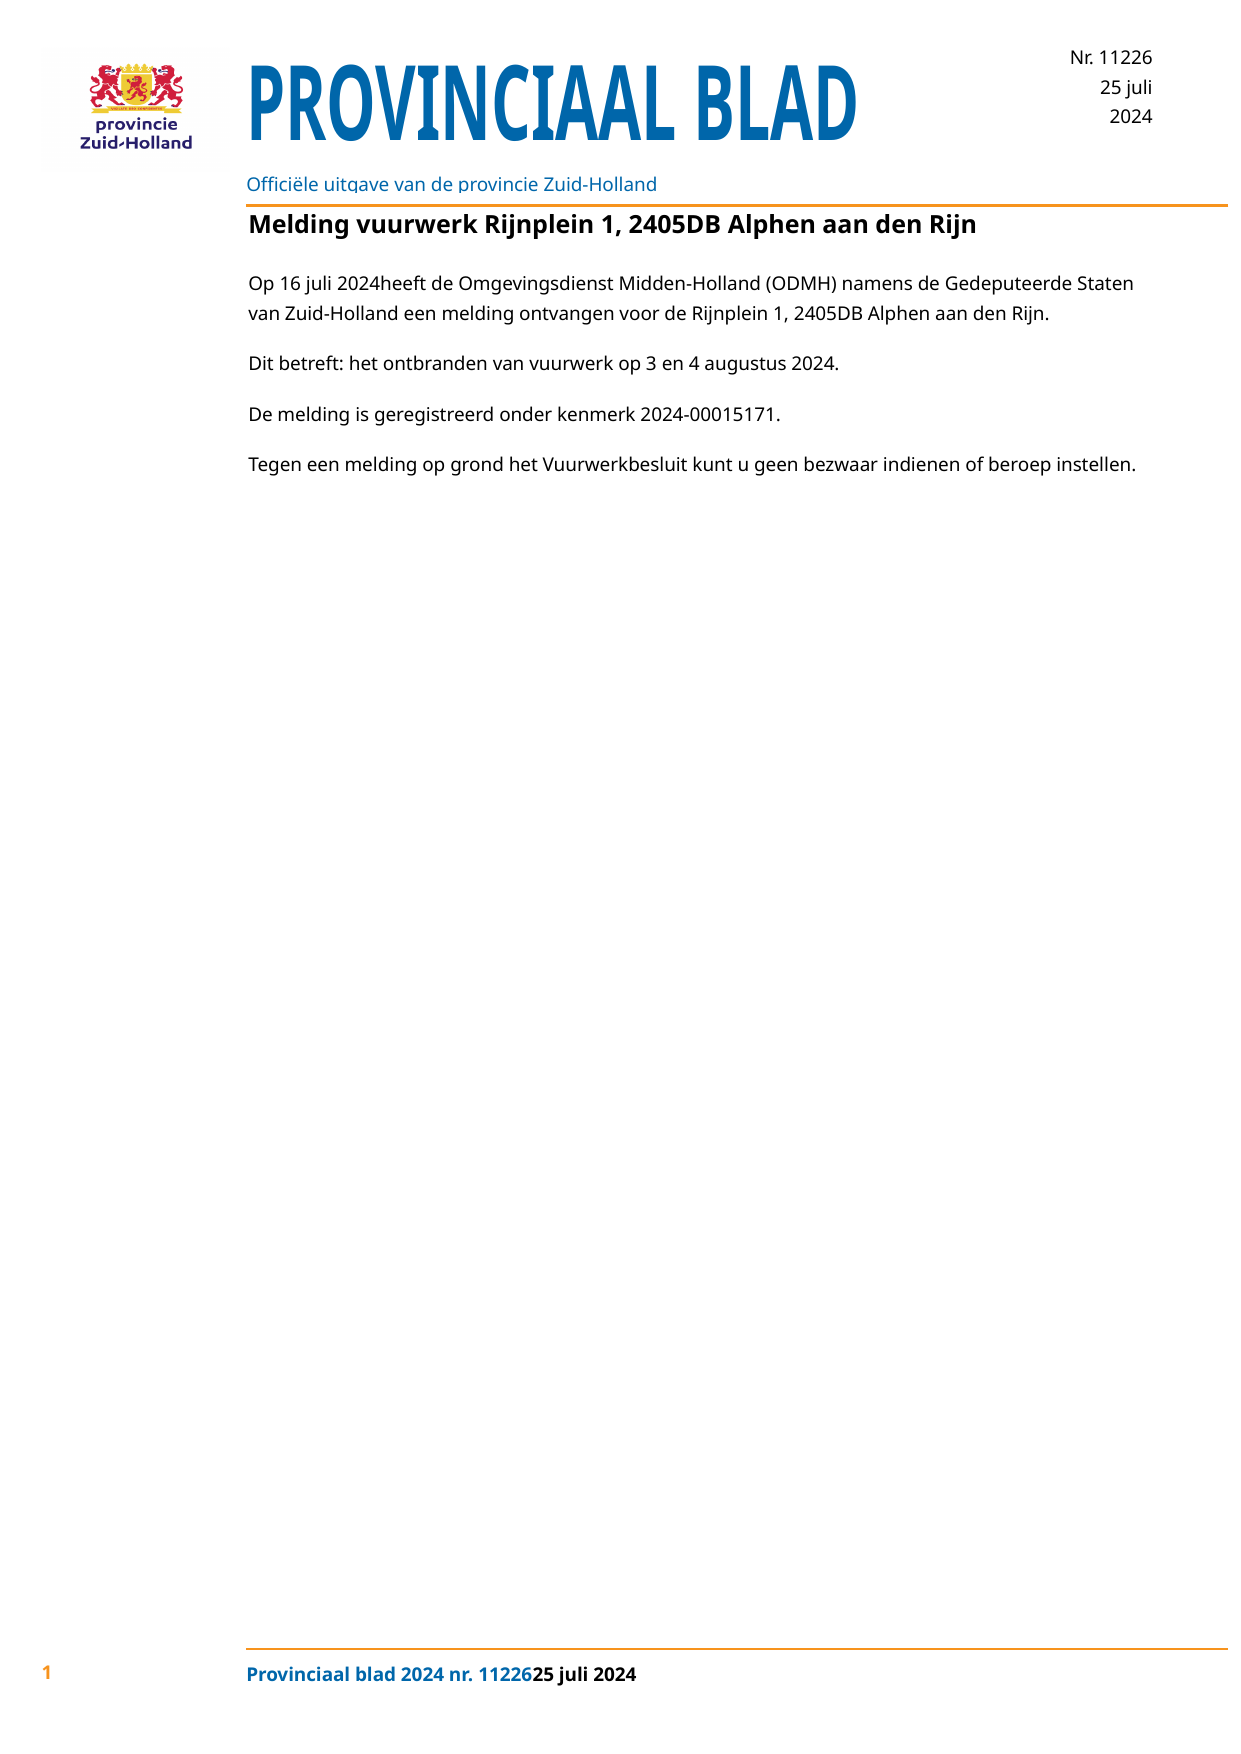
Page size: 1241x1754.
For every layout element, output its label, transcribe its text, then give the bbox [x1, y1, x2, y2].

text Tegen een melding op grond het Vuurwerkbesluit kunt u geen bezwaar indienen of beroep instellen. [248, 451, 1152, 477]
text Op 16 juli 2024heeft de Omgevingsdienst Midden-Holland (ODMH) namens de Gedeputeerde Staten van Zuid-Holland een melding ontvangen voor de Rijnplein 1, 2405DB Alphen aan den Rijn. [248, 270, 1152, 326]
picture [41, 47, 231, 172]
text Dit betreft: het ontbranden van vuurwerk op 3 en 4 augustus 2024. [248, 350, 1152, 376]
text De melding is geregistreerd onder kenmerk 2024-00015171. [248, 401, 1152, 426]
text Melding vuurwerk Rijnplein 1, 2405DB Alphen aan den Rijn [248, 207, 1152, 241]
